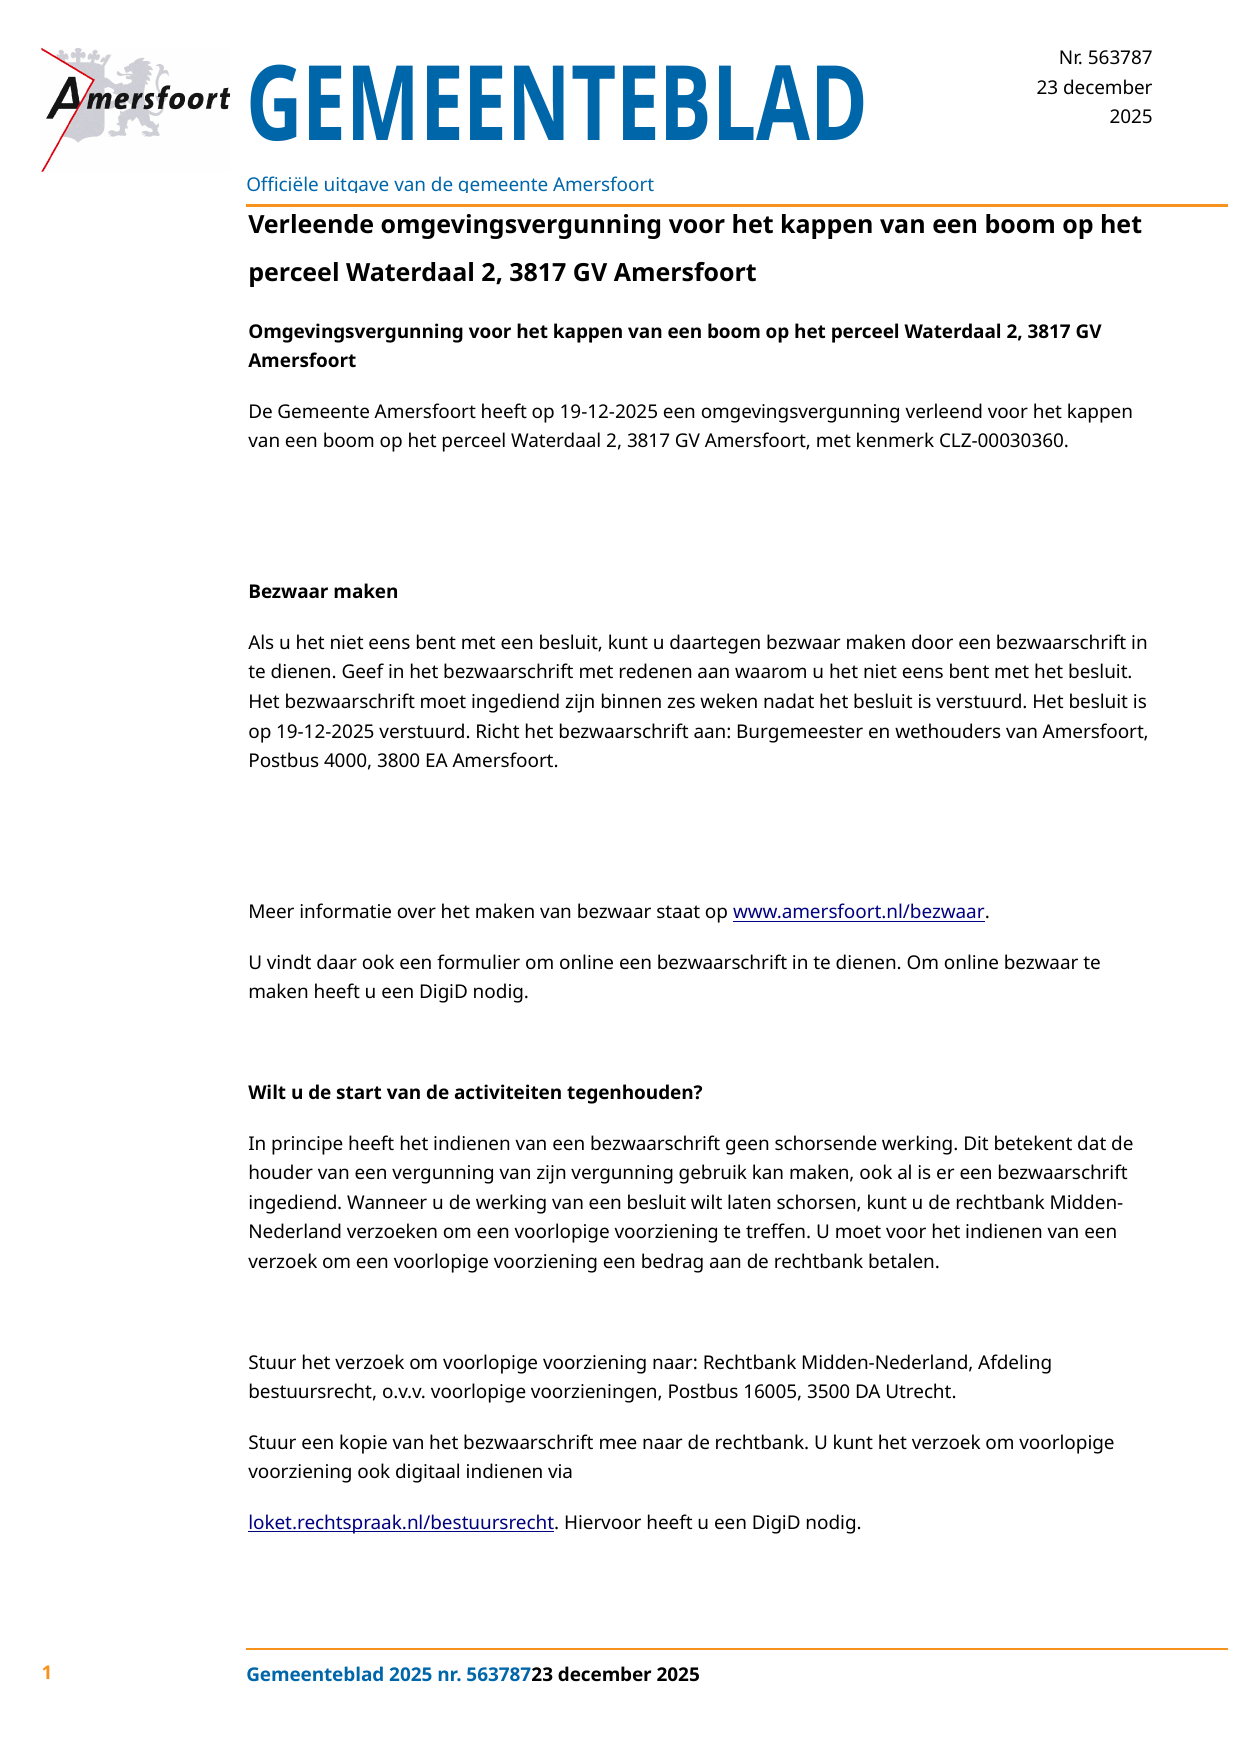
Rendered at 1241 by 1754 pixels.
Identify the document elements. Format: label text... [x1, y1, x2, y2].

text Bezwaar maken [248, 579, 1152, 604]
text De Gemeente Amersfoort heeft op 19-12-2025 een omgevingsvergunning verleend voor het kappen van een boom op het perceel Waterdaal 2, 3817 GV Amersfoort, met kenmerk CLZ-00030360. [248, 398, 1152, 453]
text Verleende omgevingsvergunning voor het kappen van een boom op het perceel Waterdaal 2, 3817 GV Amersfoort [248, 207, 1152, 288]
text U vindt daar ook een formulier om online een bezwaarschrift in te dienen. Om online bezwaar te maken heeft u een DigiD nodig. [248, 949, 1152, 1004]
picture [41, 47, 231, 172]
text Omgevingsvergunning voor het kappen van een boom op het perceel Waterdaal 2, 3817 GV Amersfoort [248, 318, 1152, 373]
text In principe heeft het indienen van een bezwaarschrift geen schorsende werking. Dit betekent dat de houder van een vergunning van zijn vergunning gebruik kan maken, ook al is er een bezwaarschrift ingediend. Wanneer u de werking van een besluit wilt laten schorsen, kunt u de rechtbank Midden-Nederland verzoeken om een voorlopige voorziening te treffen. U moet voor het indienen van een verzoek om een voorlopige voorziening een bedrag aan de rechtbank betalen. [248, 1130, 1152, 1274]
text Als u het niet eens bent met een besluit, kunt u daartegen bezwaar maken door een bezwaarschrift in te dienen. Geef in het bezwaarschrift met redenen aan waarom u het niet eens bent met het besluit. Het bezwaarschrift moet ingediend zijn binnen zes weken nadat het besluit is verstuurd. Het besluit is op 19-12-2025 verstuurd. Richt het bezwaarschrift aan: Burgemeester en wethouders van Amersfoort, Postbus 4000, 3800 EA Amersfoort. [248, 629, 1152, 773]
text Stuur een kopie van het bezwaarschrift mee naar de rechtbank. U kunt het verzoek om voorlopige voorziening ook digitaal indienen via [248, 1429, 1152, 1484]
text Meer informatie over het maken van bezwaar staat op www.amersfoort.nl/bezwaar. [248, 899, 1152, 924]
text loket.rechtspraak.nl/bestuursrecht. Hiervoor heeft u een DigiD nodig. [248, 1509, 1152, 1535]
text Stuur het verzoek om voorlopige voorziening naar: Rechtbank Midden-Nederland, Afdeling bestuursrecht, o.v.v. voorlopige voorzieningen, Postbus 16005, 3500 DA Utrecht. [248, 1349, 1152, 1404]
text Wilt u de start van de activiteiten tegenhouden? [248, 1079, 1152, 1105]
